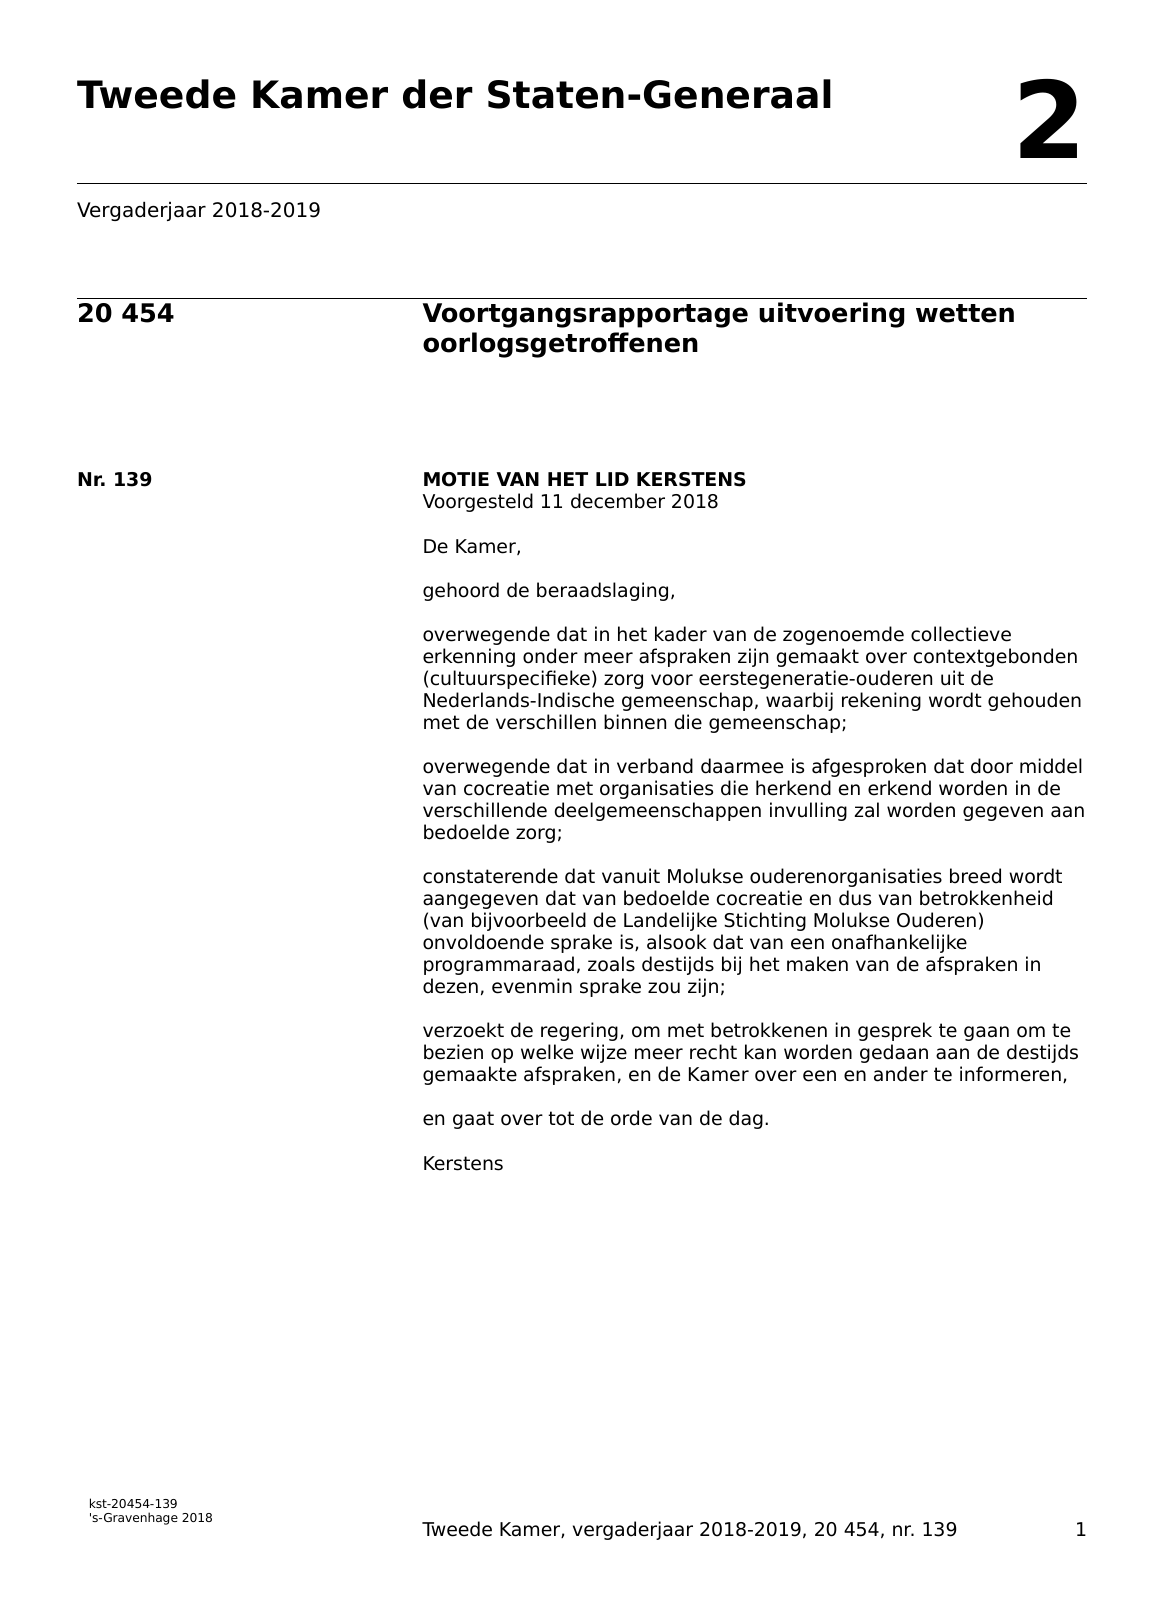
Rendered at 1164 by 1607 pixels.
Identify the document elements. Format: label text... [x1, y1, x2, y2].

text overwegende dat in het kader van de zogenoemde collectieve erkenning onder meer afspraken zijn gemaakt over contextgebonden (cultuurspecifieke) zorg voor eerstegeneratie-ouderen uit de Nederlands-Indische gemeenschap, waarbij rekening wordt gehouden met de verschillen binnen die gemeenschap; [422, 624, 1087, 734]
text Voorgesteld 11 december 2018 [422, 491, 1087, 513]
subtitle 20 454 Voortgangsrapportage uitvoering wetten oorlogsgetroffenen [77, 299, 1087, 358]
table_header 2 [886, 59, 1087, 183]
text verzoekt de regering, om met betrokkenen in gesprek te gaan om te bezien op welke wijze meer recht kan worden gedaan aan de destijds gemaakte afspraken, en de Kamer over een en ander te informeren, [422, 1020, 1087, 1086]
text De Kamer, [422, 536, 1087, 557]
text 's-Gravenhage 2018 [88, 1511, 323, 1525]
text Kerstens [422, 1152, 1087, 1174]
table_cell Vergaderjaar 2018-2019 [77, 184, 1087, 298]
text gehoord de beraadslaging, [422, 580, 1087, 602]
text kst-20454-139 [88, 1497, 323, 1511]
text constaterende dat vanuit Molukse ouderenorganisaties breed wordt aangegeven dat van bedoelde cocreatie en dus van betrokkenheid (van bijvoorbeeld de Landelijke Stichting Molukse Ouderen) onvoldoende sprake is, alsook dat van een onafhankelijke programmaraad, zoals destijds bij het maken van de afspraken in dezen, evenmin sprake zou zijn; [422, 866, 1087, 998]
table_header Tweede Kamer der Staten-Generaal [77, 59, 886, 183]
subtitle Nr. 139 MOTIE VAN HET LID KERSTENS [77, 469, 1087, 491]
text overwegende dat in verband daarmee is afgesproken dat door middel van cocreatie met organisaties die herkend en erkend worden in de verschillende deelgemeenschappen invulling zal worden gegeven aan bedoelde zorg; [422, 756, 1087, 844]
text en gaat over tot de orde van de dag. [422, 1108, 1087, 1130]
